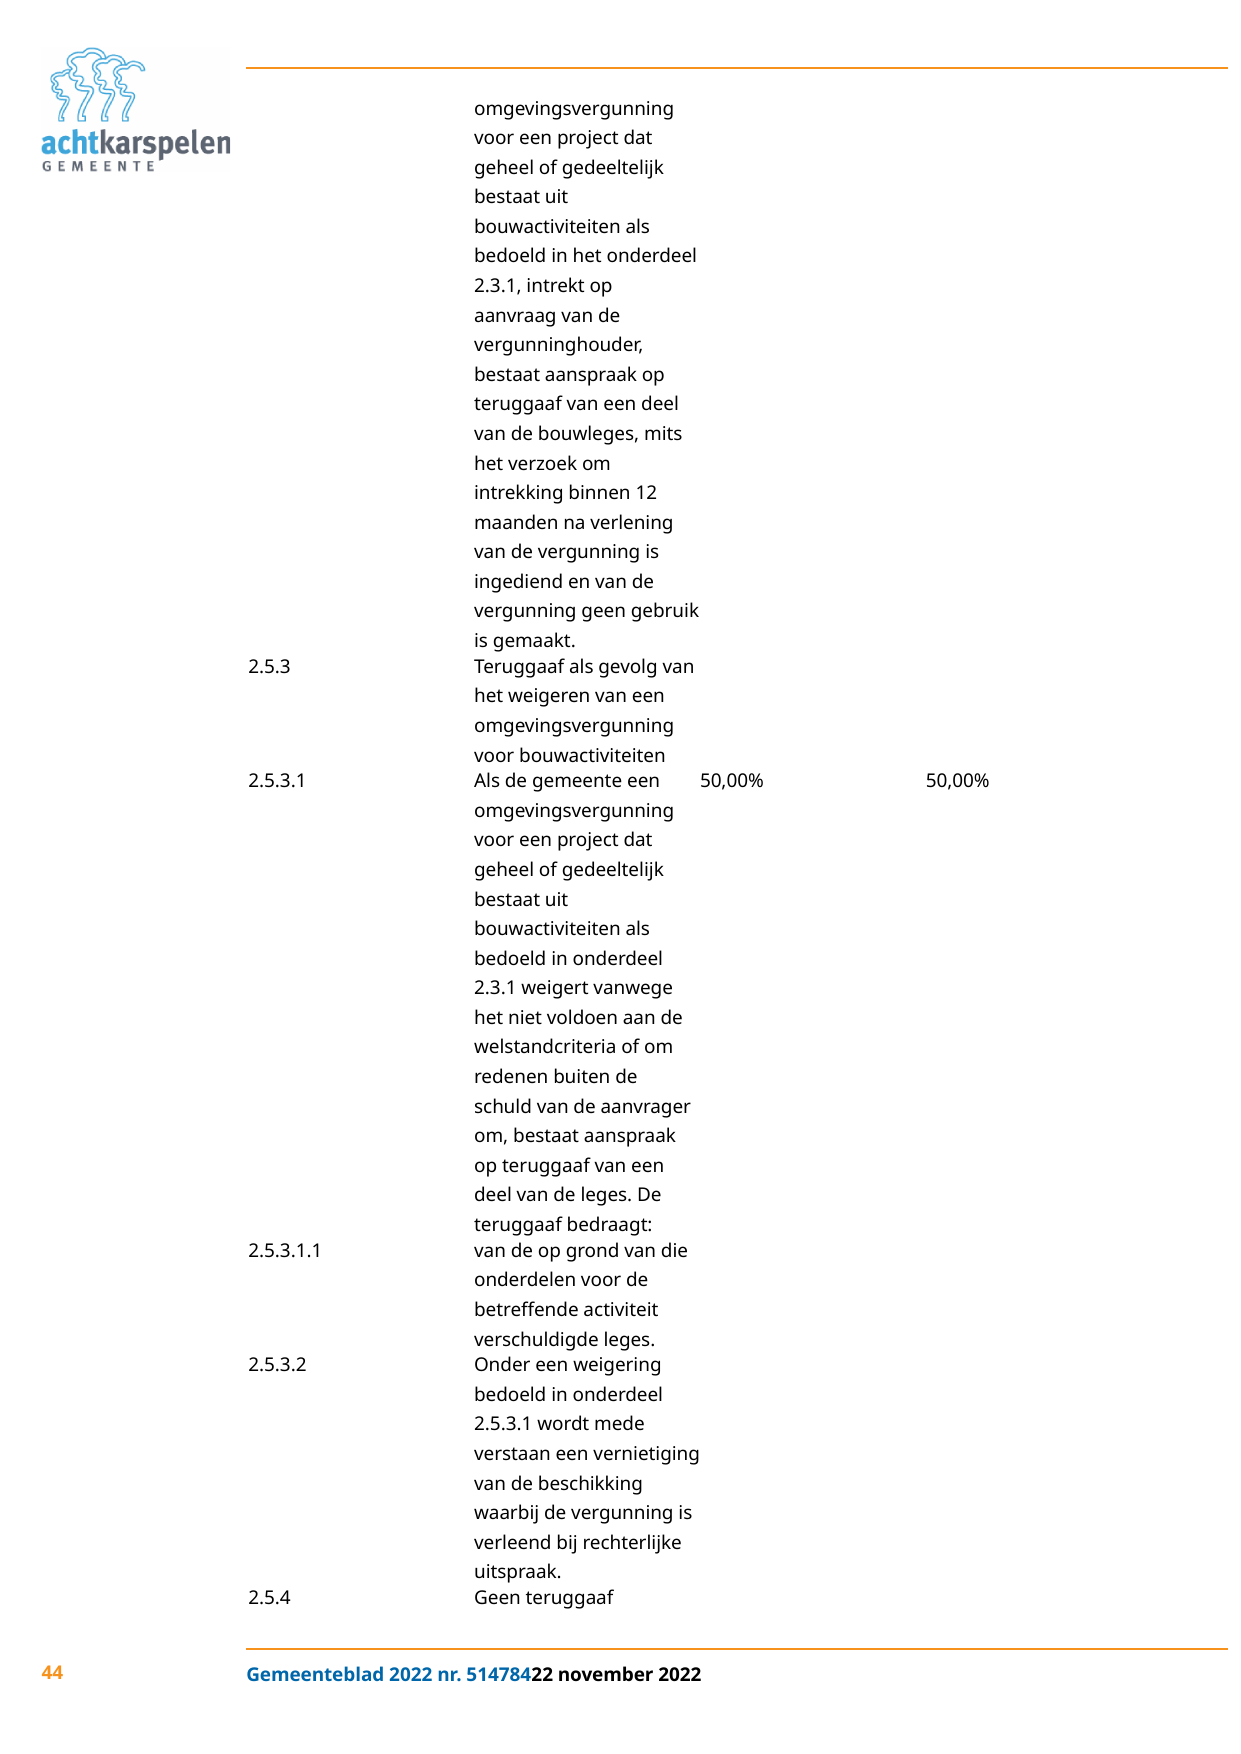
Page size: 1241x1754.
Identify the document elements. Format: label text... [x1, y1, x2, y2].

table_cell Geen teruggaaf [474, 1584, 700, 1610]
table_cell 2.5.3 [248, 653, 474, 767]
table_cell 2.5.3.2 [248, 1351, 474, 1584]
table_cell Als de gemeente een omgevingsvergunning voor een project dat geheel of gedeeltelijk bestaat uit bouwactiviteiten als bedoeld in onderdeel 2.3.1 weigert vanwege het niet voldoen aan de welstandcriteria of om redenen buiten de schuld van de aanvrager om, bestaat aanspraak op teruggaaf van een deel van de leges. De teruggaaf bedraagt: [474, 768, 700, 1237]
table_cell 2.5.3.1.1 [248, 1237, 474, 1351]
table_cell [248, 95, 474, 653]
table_cell [700, 653, 926, 767]
table_cell 50,00% [926, 768, 1152, 1237]
table_cell 50,00% [700, 768, 926, 1237]
table_cell [926, 95, 1152, 653]
table_cell [926, 653, 1152, 767]
table_cell [700, 1351, 926, 1584]
table_cell [926, 1351, 1152, 1584]
table_cell [700, 95, 926, 653]
table_cell Teruggaaf als gevolg van het weigeren van een omgevingsvergunning voor bouwactiviteiten [474, 653, 700, 767]
table_cell omgevingsvergunning voor een project dat geheel of gedeeltelijk bestaat uit bouwactiviteiten als bedoeld in het onderdeel 2.3.1, intrekt op aanvraag van de vergunninghouder, bestaat aanspraak op teruggaaf van een deel van de bouwleges, mits het verzoek om intrekking binnen 12 maanden na verlening van de vergunning is ingediend en van de vergunning geen gebruik is gemaakt. [474, 95, 700, 653]
table_cell Onder een weigering bedoeld in onderdeel 2.5.3.1 wordt mede verstaan een vernietiging van de beschikking waarbij de vergunning is verleend bij rechterlijke uitspraak. [474, 1351, 700, 1584]
table_cell 2.5.3.1 [248, 768, 474, 1237]
table_cell 2.5.4 [248, 1584, 474, 1610]
table_cell [926, 1237, 1152, 1351]
table_cell [700, 1584, 926, 1610]
table_cell van de op grond van die onderdelen voor de betreffende activiteit verschuldigde leges. [474, 1237, 700, 1351]
table_cell [700, 1237, 926, 1351]
table_cell [926, 1584, 1152, 1610]
picture [41, 47, 231, 172]
